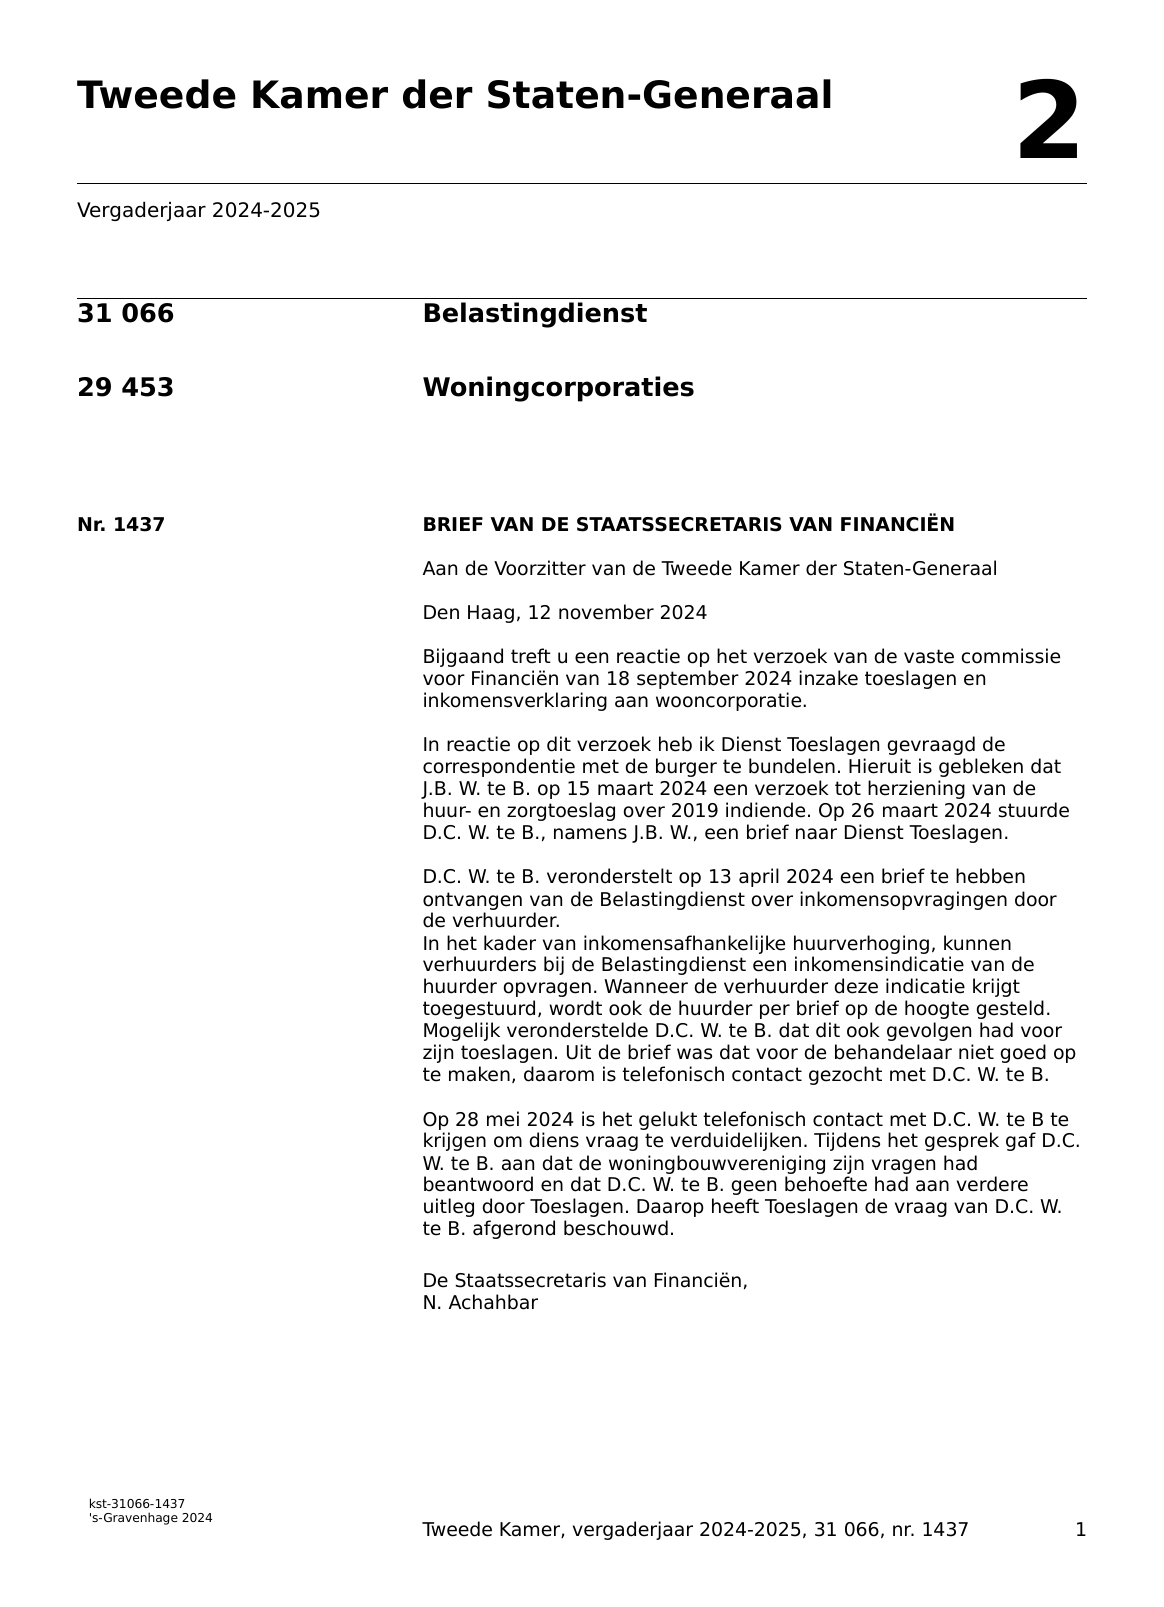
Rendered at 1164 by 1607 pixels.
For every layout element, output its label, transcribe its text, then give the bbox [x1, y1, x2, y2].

table_header Tweede Kamer der Staten-Generaal [77, 59, 886, 183]
text In reactie op dit verzoek heb ik Dienst Toeslagen gevraagd de correspondentie met de burger te bundelen. Hieruit is gebleken dat J.B. W. te B. op 15 maart 2024 een verzoek tot herziening van de huur- en zorgtoeslag over 2019 indiende. Op 26 maart 2024 stuurde D.C. W. te B., namens J.B. W., een brief naar Dienst Toeslagen. [422, 734, 1087, 844]
text De Staatssecretaris van Financiën, N. Achahbar [422, 1270, 1087, 1314]
text Op 28 mei 2024 is het gelukt telefonisch contact met D.C. W. te B te krijgen om diens vraag te verduidelijken. Tijdens het gesprek gaf D.C. W. te B. aan dat de woningbouwvereniging zijn vragen had beantwoord en dat D.C. W. te B. geen behoefte had aan verdere uitleg door Toeslagen. Daarop heeft Toeslagen de vraag van D.C. W. te B. afgerond beschouwd. [422, 1108, 1087, 1240]
text In het kader van inkomensafhankelijke huurverhoging, kunnen verhuurders bij de Belastingdienst een inkomensindicatie van de huurder opvragen. Wanneer de verhuurder deze indicatie krijgt toegestuurd, wordt ook de huurder per brief op de hoogte gesteld. Mogelijk veronderstelde D.C. W. te B. dat dit ook gevolgen had voor zijn toeslagen. Uit de brief was dat voor de behandelaar niet goed op te maken, daarom is telefonisch contact gezocht met D.C. W. te B. [422, 932, 1087, 1086]
text Bijgaand treft u een reactie op het verzoek van de vaste commissie voor Financiën van 18 september 2024 inzake toeslagen en inkomensverklaring aan wooncorporatie. [422, 646, 1087, 712]
table_header 2 [886, 59, 1087, 183]
text 's-Gravenhage 2024 [88, 1511, 323, 1525]
text Den Haag, 12 november 2024 [422, 602, 1087, 624]
text D.C. W. te B. veronderstelt op 13 april 2024 een brief te hebben ontvangen van de Belastingdienst over inkomensopvragingen door de verhuurder. [422, 866, 1087, 932]
text kst-31066-1437 [88, 1497, 323, 1511]
subtitle 29 453 Woningcorporaties [77, 373, 1087, 403]
subtitle Nr. 1437 BRIEF VAN DE STAATSSECRETARIS VAN FINANCIËN [77, 514, 1087, 536]
text Aan de Voorzitter van de Tweede Kamer der Staten-Generaal [422, 558, 1087, 580]
table_cell Vergaderjaar 2024-2025 [77, 184, 1087, 298]
subtitle 31 066 Belastingdienst [77, 299, 1087, 329]
